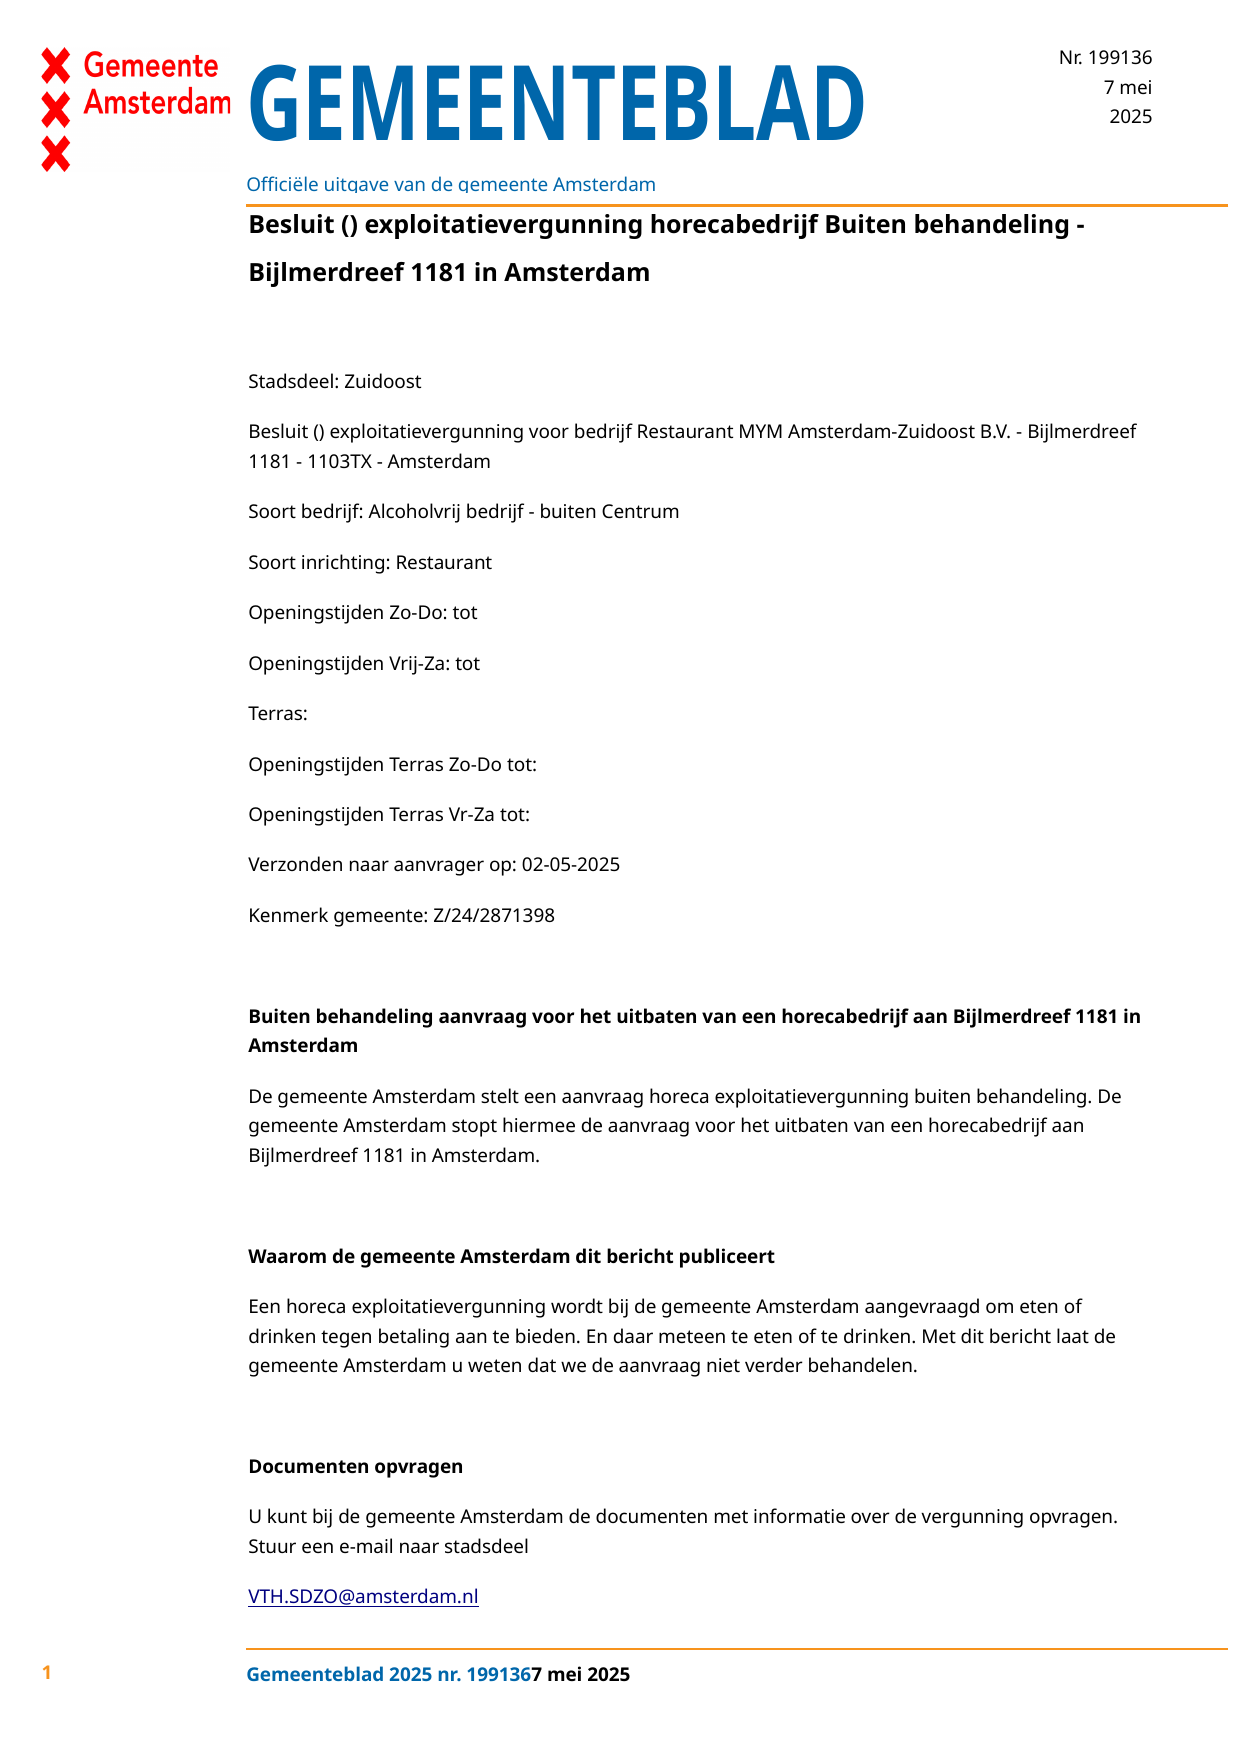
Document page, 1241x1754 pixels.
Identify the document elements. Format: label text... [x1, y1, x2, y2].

text Waarom de gemeente Amsterdam dit bericht publiceert [248, 1243, 1152, 1269]
text Openingstijden Zo-Do: tot [248, 599, 1152, 625]
text Terras: [248, 700, 1152, 726]
text Openingstijden Terras Zo-Do tot: [248, 751, 1152, 777]
text Besluit () exploitatievergunning voor bedrijf Restaurant MYM Amsterdam-Zuidoost B.V. - Bijlmerdreef 1181 - 1103TX - Amsterdam [248, 419, 1152, 474]
text Soort bedrijf: Alcoholvrij bedrijf - buiten Centrum [248, 499, 1152, 524]
text Verzonden naar aanvrager op: 02-05-2025 [248, 852, 1152, 877]
text Soort inrichting: Restaurant [248, 549, 1152, 575]
text U kunt bij de gemeente Amsterdam de documenten met informatie over de vergunning opvragen. Stuur een e-mail naar stadsdeel [248, 1504, 1152, 1559]
text Openingstijden Vrij-Za: tot [248, 650, 1152, 676]
text Buiten behandeling aanvraag voor het uitbaten van een horecabedrijf aan Bijlmerdreef 1181 in Amsterdam [248, 1003, 1152, 1058]
text Openingstijden Terras Vr-Za tot: [248, 801, 1152, 827]
text Besluit () exploitatievergunning horecabedrijf Buiten behandeling - Bijlmerdreef 1181 in Amsterdam [248, 207, 1152, 288]
text Stadsdeel: Zuidoost [248, 368, 1152, 394]
text Een horeca exploitatievergunning wordt bij de gemeente Amsterdam aangevraagd om eten of drinken tegen betaling aan te bieden. En daar meteen te eten of te drinken. Met dit bericht laat de gemeente Amsterdam u weten dat we de aanvraag niet verder behandelen. [248, 1293, 1152, 1378]
text Documenten opvragen [248, 1453, 1152, 1479]
text De gemeente Amsterdam stelt een aanvraag horeca exploitatievergunning buiten behandeling. De gemeente Amsterdam stopt hiermee de aanvraag voor het uitbaten van een horecabedrijf aan Bijlmerdreef 1181 in Amsterdam. [248, 1083, 1152, 1168]
picture [41, 47, 231, 172]
text VTH.SDZO@amsterdam.nl [248, 1584, 1152, 1609]
text Kenmerk gemeente: Z/24/2871398 [248, 902, 1152, 928]
